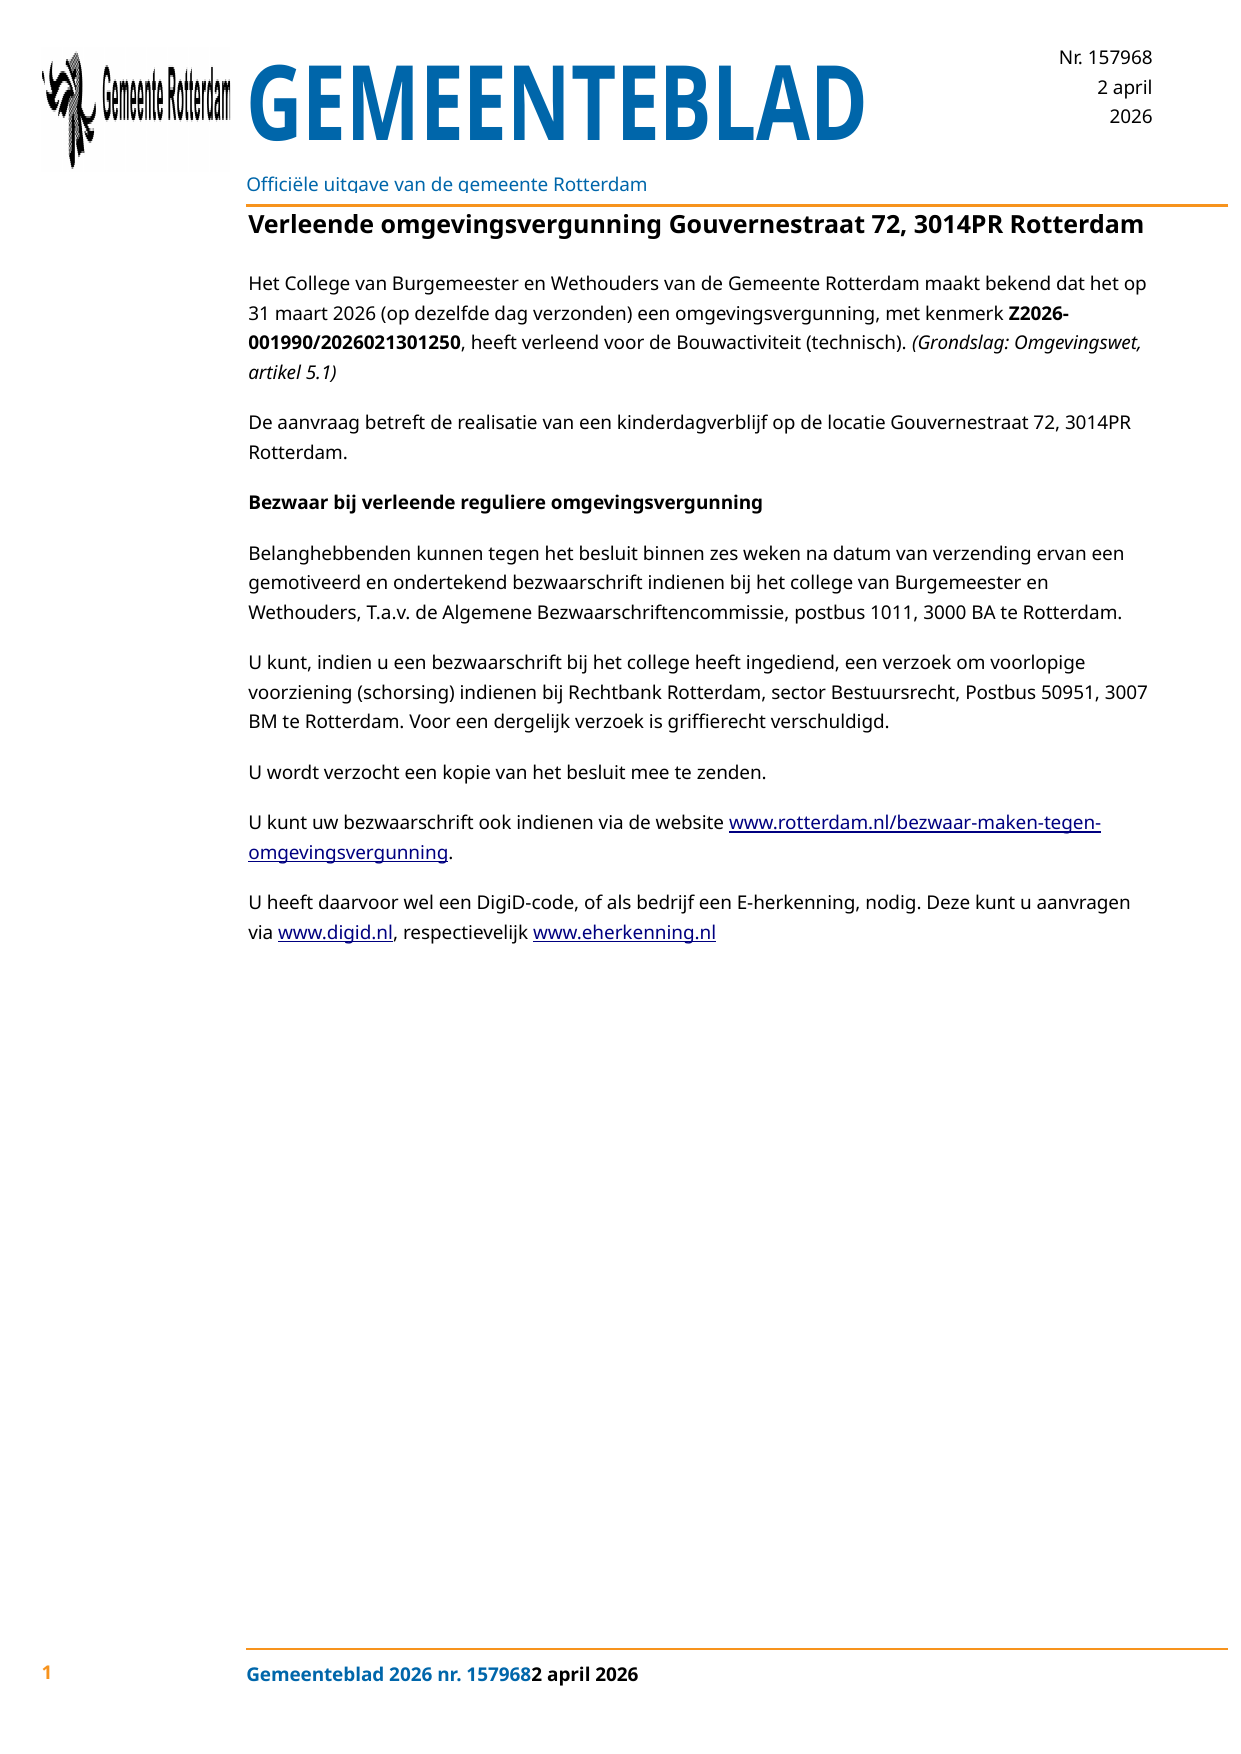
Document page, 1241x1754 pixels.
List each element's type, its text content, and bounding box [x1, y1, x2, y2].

text U heeft daarvoor wel een DigiD-code, of als bedrijf een E-herkenning, nodig. Deze kunt u aanvragen via www.digid.nl, respectievelijk www.eherkenning.nl [248, 889, 1152, 945]
text U kunt, indien u een bezwaarschrift bij het college heeft ingediend, een verzoek om voorlopige voorziening (schorsing) indienen bij Rechtbank Rotterdam, sector Bestuursrecht, Postbus 50951, 3007 BM te Rotterdam. Voor een dergelijk verzoek is griffierecht verschuldigd. [248, 649, 1152, 734]
text Bezwaar bij verleende reguliere omgevingsvergunning [248, 489, 1152, 515]
text U wordt verzocht een kopie van het besluit mee te zenden. [248, 759, 1152, 785]
text Verleende omgevingsvergunning Gouvernestraat 72, 3014PR Rotterdam [248, 207, 1152, 241]
picture [41, 47, 231, 172]
text Belanghebbenden kunnen tegen het besluit binnen zes weken na datum van verzending ervan een gemotiveerd en ondertekend bezwaarschrift indienen bij het college van Burgemeester en Wethouders, T.a.v. de Algemene Bezwaarschriftencommissie, postbus 1011, 3000 BA te Rotterdam. [248, 540, 1152, 625]
text Het College van Burgemeester en Wethouders van de Gemeente Rotterdam maakt bekend dat het op 31 maart 2026 (op dezelfde dag verzonden) een omgevingsvergunning, met kenmerk Z2026-001990/2026021301250, heeft verleend voor de Bouwactiviteit (technisch). (Grondslag: Omgevingswet, artikel 5.1) [248, 270, 1152, 385]
text U kunt uw bezwaarschrift ook indienen via de website www.rotterdam.nl/bezwaar-maken-tegen-omgevingsvergunning. [248, 809, 1152, 865]
text De aanvraag betreft de realisatie van een kinderdagverblijf op de locatie Gouvernestraat 72, 3014PR Rotterdam. [248, 409, 1152, 465]
